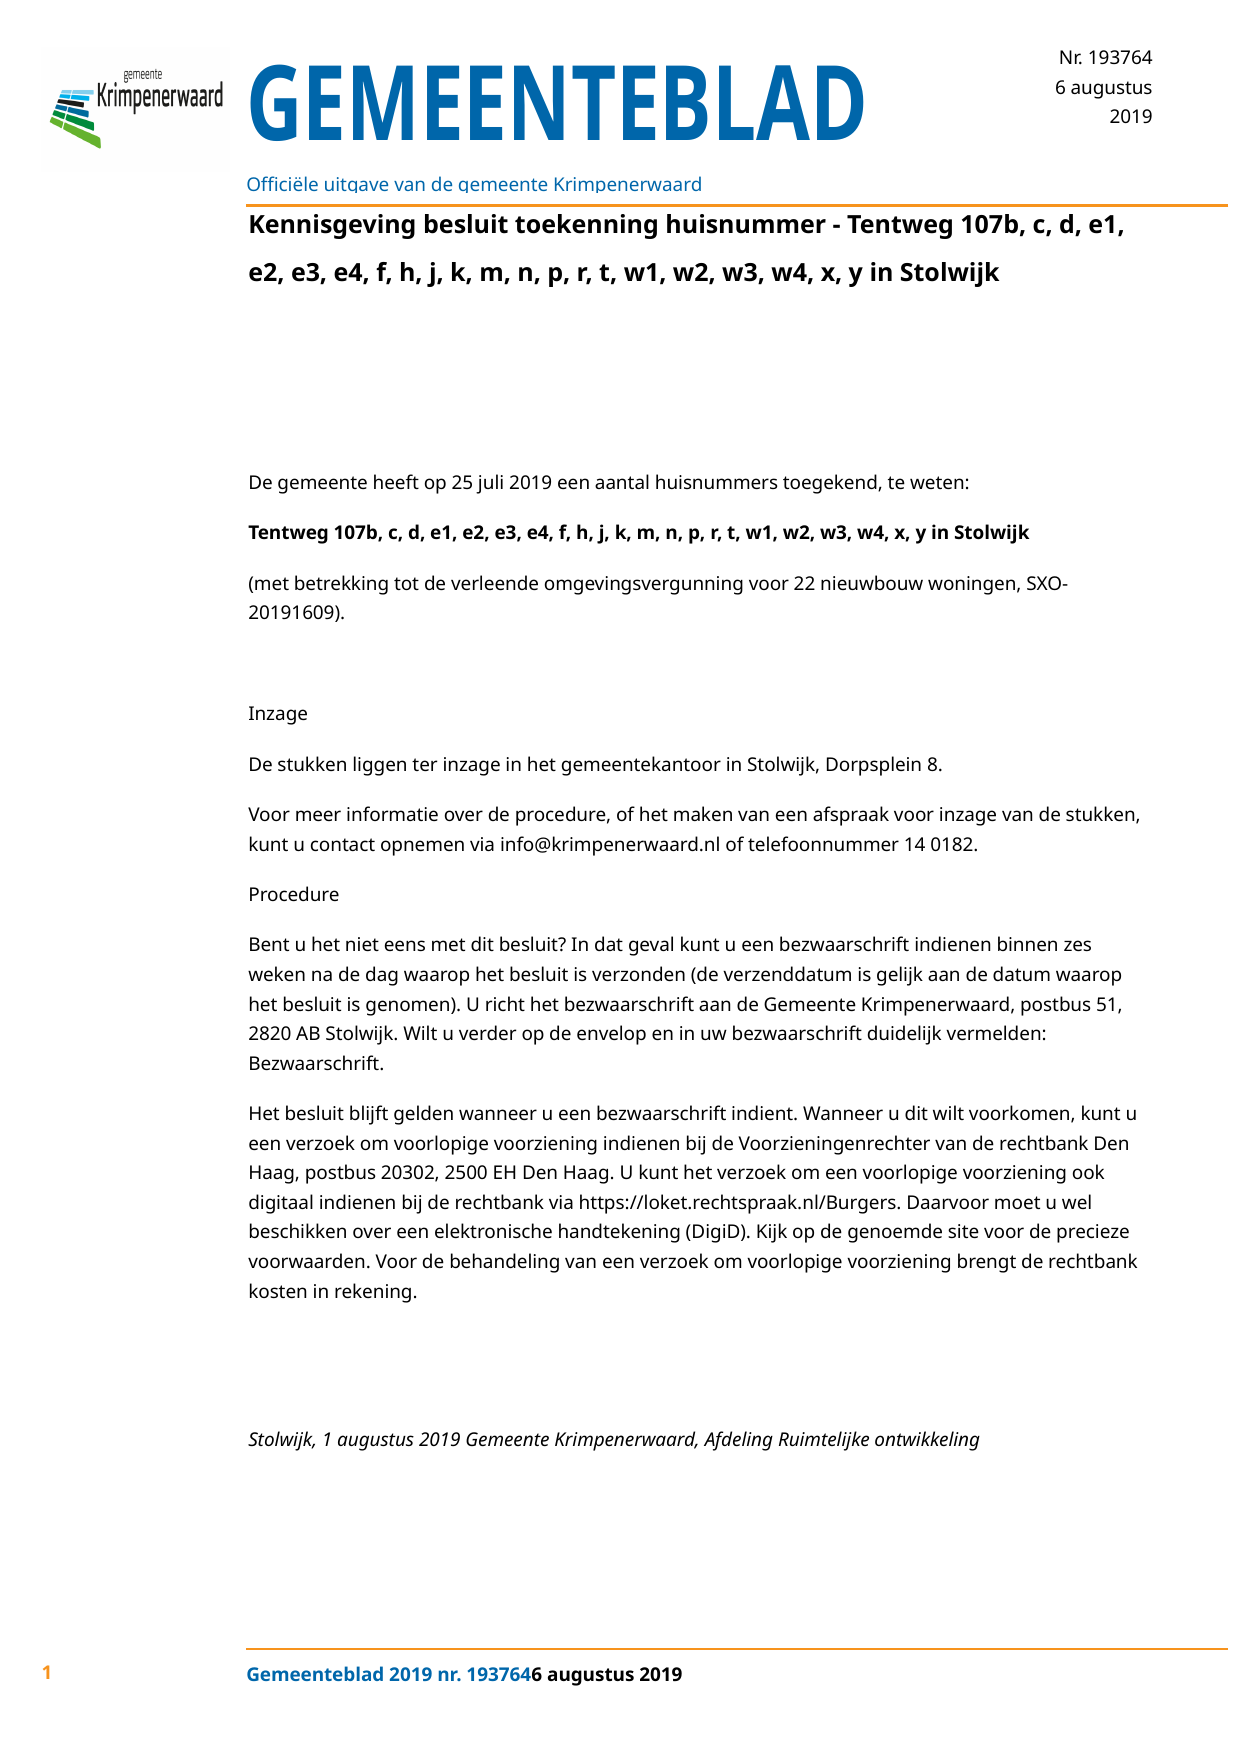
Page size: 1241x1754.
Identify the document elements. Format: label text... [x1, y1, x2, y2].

text Kennisgeving besluit toekenning huisnummer - Tentweg 107b, c, d, e1, e2, e3, e4, f, h, j, k, m, n, p, r, t, w1, w2, w3, w4, x, y in Stolwijk [248, 207, 1152, 288]
text Bent u het niet eens met dit besluit? In dat geval kunt u een bezwaarschrift indienen binnen zes weken na de dag waarop het besluit is verzonden (de verzenddatum is gelijk aan de datum waarop het besluit is genomen). U richt het bezwaarschrift aan de Gemeente Krimpenerwaard, postbus 51, 2820 AB Stolwijk. Wilt u verder op de envelop en in uw bezwaarschrift duidelijk vermelden: Bezwaarschrift. [248, 932, 1152, 1076]
text Tentweg 107b, c, d, e1, e2, e3, e4, f, h, j, k, m, n, p, r, t, w1, w2, w3, w4, x, y in Stolwijk [248, 519, 1152, 545]
text De stukken liggen ter inzage in het gemeentekantoor in Stolwijk, Dorpsplein 8. [248, 751, 1152, 777]
text Inzage [248, 700, 1152, 726]
text Stolwijk, 1 augustus 2019 Gemeente Krimpenerwaard, Afdeling Ruimtelijke ontwikkeling [248, 1427, 1152, 1452]
text (met betrekking tot de verleende omgevingsvergunning voor 22 nieuwbouw woningen, SXO-20191609). [248, 570, 1152, 625]
text Het besluit blijft gelden wanneer u een bezwaarschrift indient. Wanneer u dit wilt voorkomen, kunt u een verzoek om voorlopige voorziening indienen bij de Voorzieningenrechter van de rechtbank Den Haag, postbus 20302, 2500 EH Den Haag. U kunt het verzoek om een voorlopige voorziening ook digitaal indienen bij de rechtbank via https://loket.rechtspraak.nl/Burgers. Daarvoor moet u wel beschikken over een elektronische handtekening (DigiD). Kijk op de genoemde site voor de precieze voorwaarden. Voor de behandeling van een verzoek om voorlopige voorziening brengt de rechtbank kosten in rekening. [248, 1100, 1152, 1304]
text Voor meer informatie over de procedure, of het maken van een afspraak voor inzage van de stukken, kunt u contact opnemen via info@krimpenerwaard.nl of telefoonnummer 14 0182. [248, 801, 1152, 857]
text De gemeente heeft op 25 juli 2019 een aantal huisnummers toegekend, te weten: [248, 469, 1152, 495]
text Procedure [248, 881, 1152, 907]
picture [41, 47, 231, 172]
